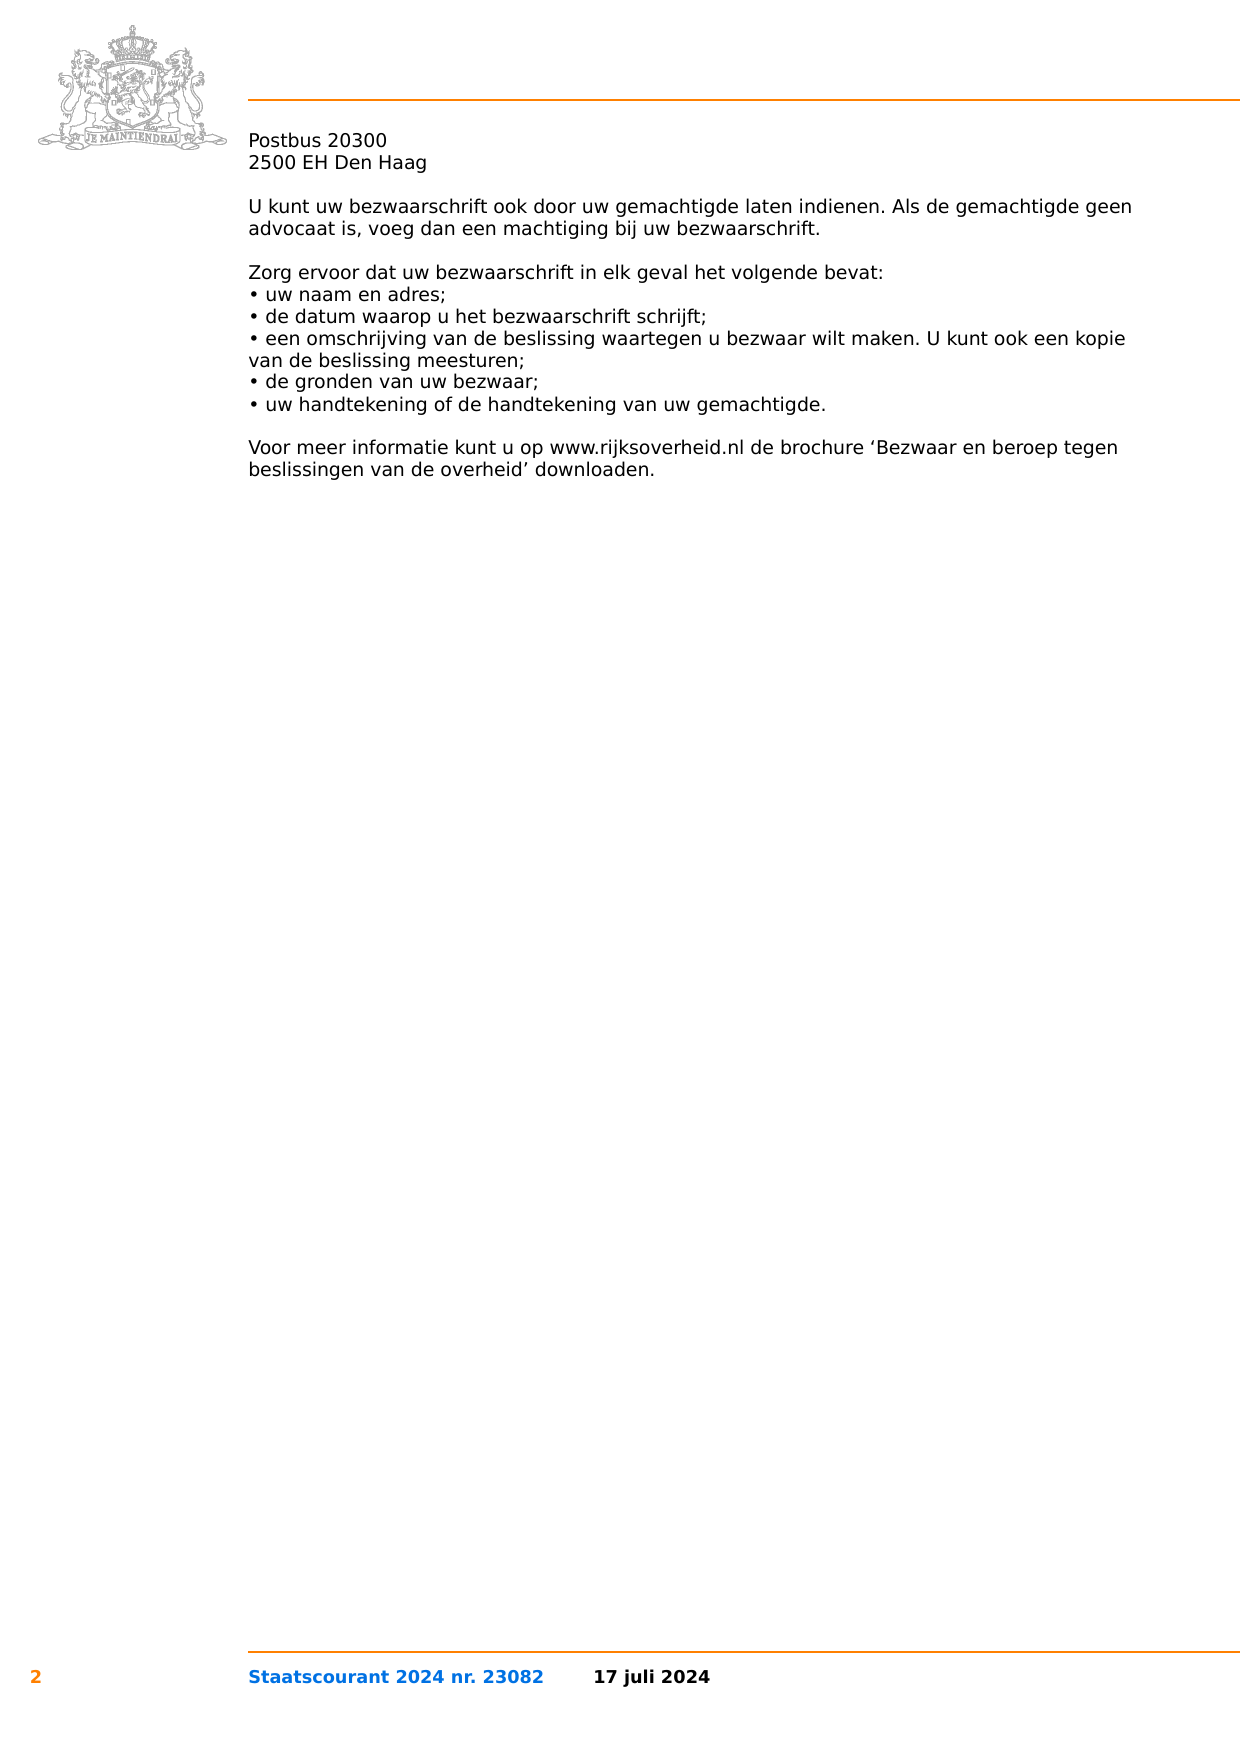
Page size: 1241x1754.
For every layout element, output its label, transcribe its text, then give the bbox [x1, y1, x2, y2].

text U kunt uw bezwaarschrift ook door uw gemachtigde laten indienen. Als de gemachtigde geen advocaat is, voeg dan een machtiging bij uw bezwaarschrift. [248, 196, 1163, 240]
text 2500 EH Den Haag [248, 152, 1163, 174]
text Voor meer informatie kunt u op www.rijksoverheid.nl de brochure ‘Bezwaar en beroep tegen beslissingen van de overheid’ downloaden. [248, 437, 1163, 481]
text • de datum waarop u het bezwaarschrift schrijft; [248, 306, 1163, 327]
text • uw naam en adres; [248, 283, 1163, 306]
picture [38, 25, 227, 150]
text • uw handtekening of de handtekening van uw gemachtigde. [248, 393, 1163, 415]
text • de gronden van uw bezwaar; [248, 371, 1163, 393]
text Postbus 20300 [248, 130, 1163, 152]
text Zorg ervoor dat uw bezwaarschrift in elk geval het volgende bevat: [248, 262, 1163, 283]
text • een omschrijving van de beslissing waartegen u bezwaar wilt maken. U kunt ook een kopie van de beslissing meesturen; [248, 327, 1163, 371]
